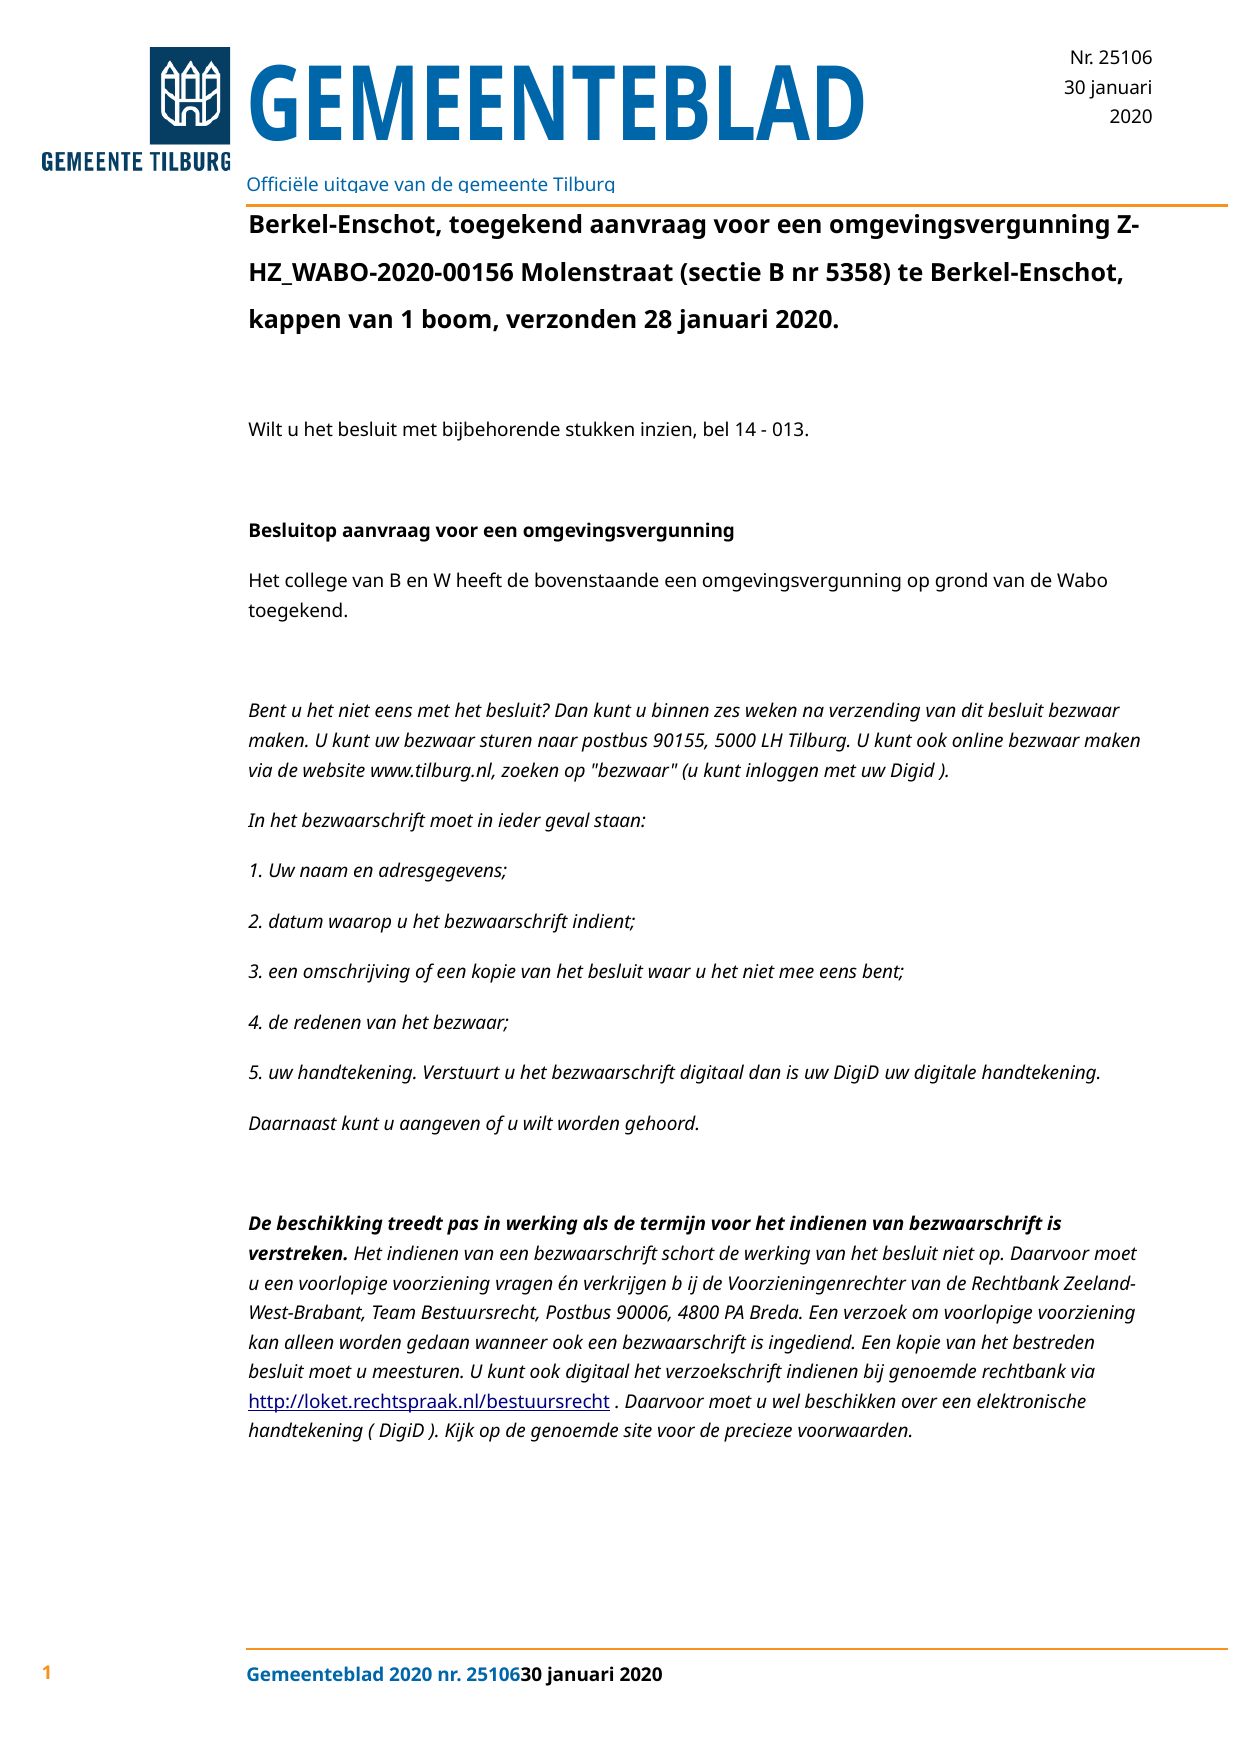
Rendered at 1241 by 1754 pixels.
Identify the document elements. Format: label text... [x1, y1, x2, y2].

text 2. datum waarop u het bezwaarschrift indient; [248, 908, 1152, 934]
text In het bezwaarschrift moet in ieder geval staan: [248, 807, 1152, 833]
text 5. uw handtekening. Verstuurt u het bezwaarschrift digitaal dan is uw DigiD uw digitale handtekening. [248, 1059, 1152, 1085]
text Besluitop aanvraag voor een omgevingsvergunning [248, 517, 1152, 542]
text Wilt u het besluit met bijbehorende stukken inzien, bel 14 - 013. [248, 416, 1152, 442]
text Berkel-Enschot, toegekend aanvraag voor een omgevingsvergunning Z-HZ_WABO-2020-00156 Molenstraat (sectie B nr 5358) te Berkel-Enschot, kappen van 1 boom, verzonden 28 januari 2020. [248, 207, 1152, 336]
text 1. Uw naam en adresgegevens; [248, 858, 1152, 883]
text Daarnaast kunt u aangeven of u wilt worden gehoord. [248, 1110, 1152, 1135]
picture [41, 47, 231, 172]
text Het college van B en W heeft de bovenstaande een omgevingsvergunning op grond van de Wabo toegekend. [248, 567, 1152, 622]
text 3. een omschrijving of een kopie van het besluit waar u het niet mee eens bent; [248, 958, 1152, 984]
text 4. de redenen van het bezwaar; [248, 1009, 1152, 1034]
text De beschikking treedt pas in werking als de termijn voor het indienen van bezwaarschrift is verstreken. Het indienen van een bezwaarschrift schort de werking van het besluit niet op. Daarvoor moet u een voorlopige voorziening vragen én verkrijgen b ij de Voorzieningenrechter van de Rechtbank Zeeland-West-Brabant, Team Bestuursrecht, Postbus 90006, 4800 PA Breda. Een verzoek om voorlopige voorziening kan alleen worden gedaan wanneer ook een bezwaarschrift is ingediend. Een kopie van het bestreden besluit moet u meesturen. U kunt ook digitaal het verzoekschrift indienen bij genoemde rechtbank via http://loket.rechtspraak.nl/bestuursrecht . Daarvoor moet u wel beschikken over een elektronische handtekening ( DigiD ). Kijk op de genoemde site voor de precieze voorwaarden. [248, 1211, 1152, 1443]
text Bent u het niet eens met het besluit? Dan kunt u binnen zes weken na verzending van dit besluit bezwaar maken. U kunt uw bezwaar sturen naar postbus 90155, 5000 LH Tilburg. U kunt ook online bezwaar maken via de website www.tilburg.nl, zoeken op "bezwaar" (u kunt inloggen met uw Digid ). [248, 698, 1152, 782]
